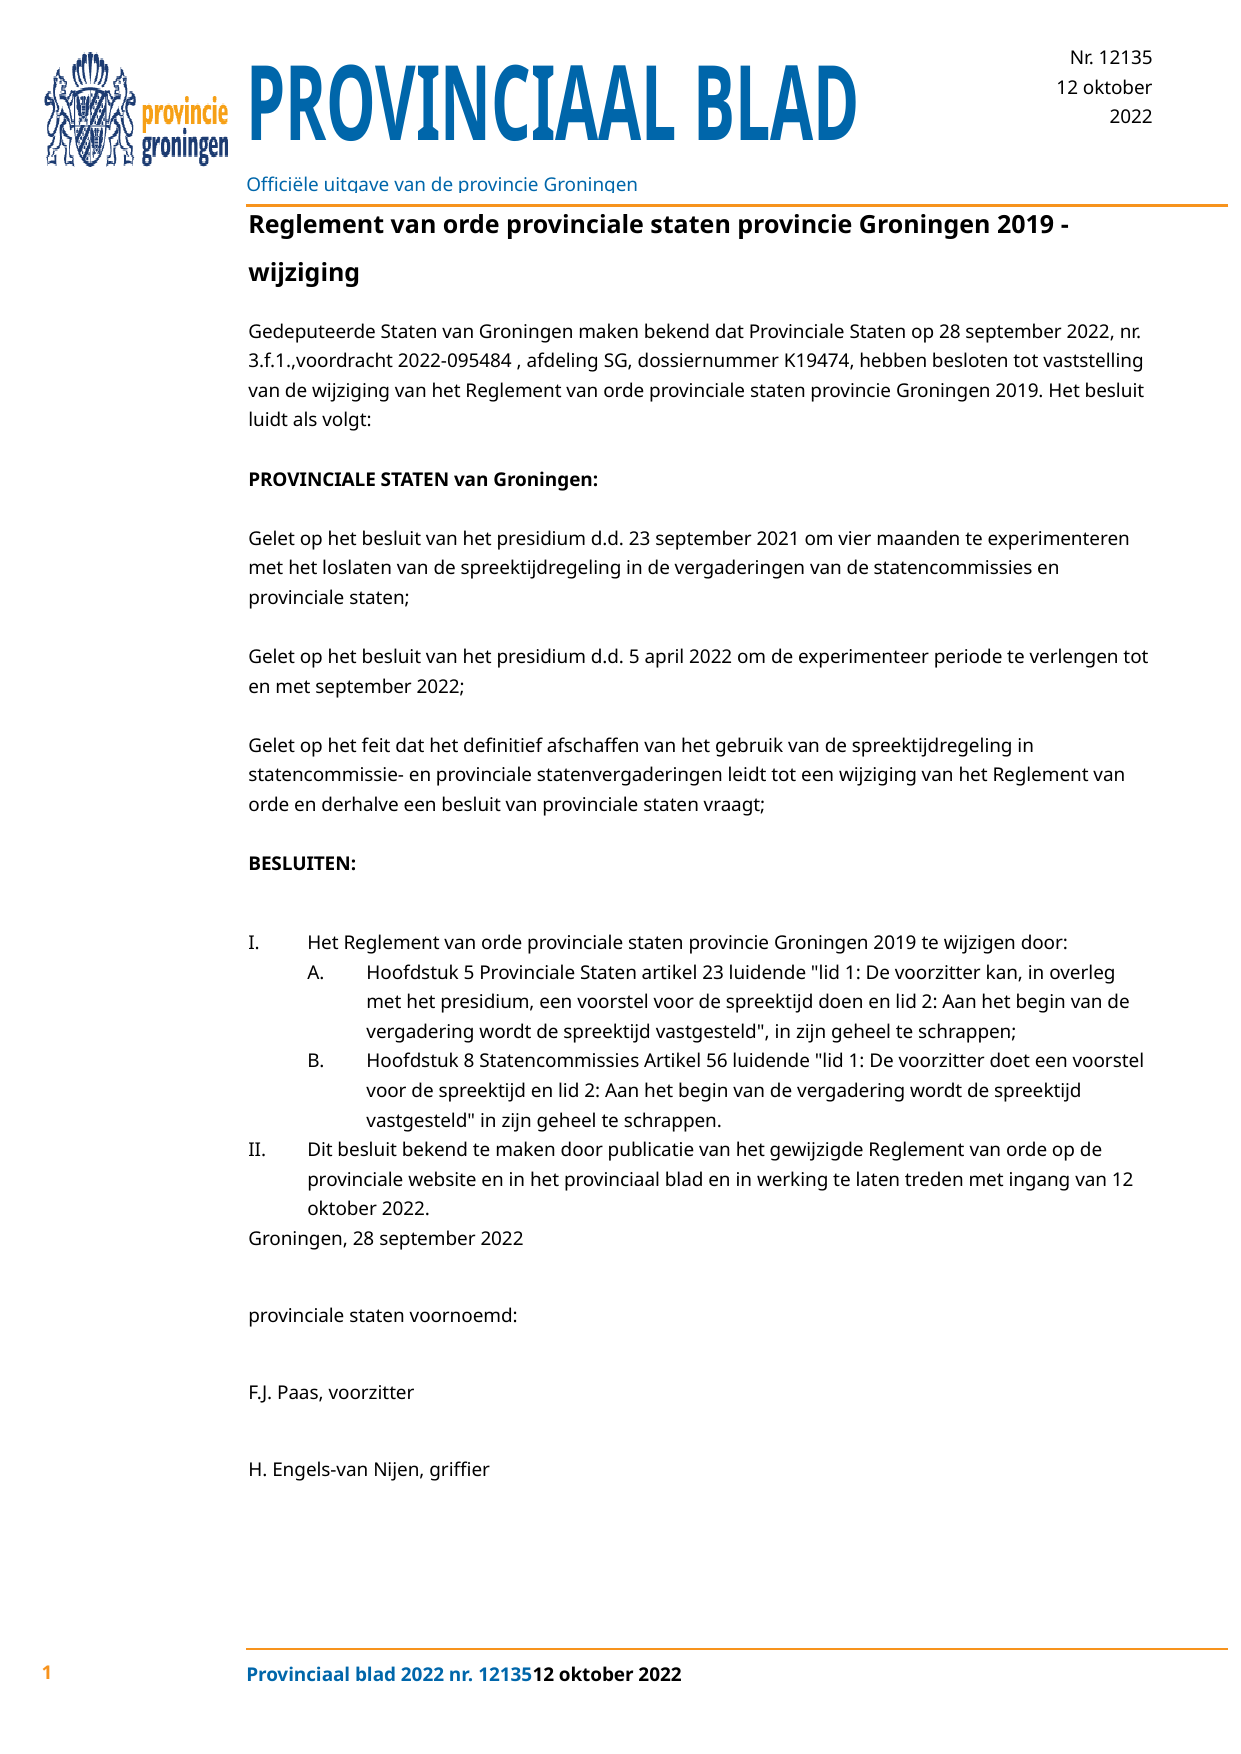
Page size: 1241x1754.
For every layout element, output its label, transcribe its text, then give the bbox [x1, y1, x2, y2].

text F.J. Paas, voorzitter [248, 1379, 1152, 1405]
text PROVINCIALE STATEN van Groningen: [248, 466, 1152, 492]
list Dit besluit bekend te maken door publicatie van het gewijzigde Reglement van orde op de provinciale website en in het provinciaal blad en in werking te laten treden met ingang van 12 oktober 2022. [248, 1136, 1152, 1221]
list Hoofdstuk 5 Provinciale Staten artikel 23 luidende "lid 1: De voorzitter kan, in overleg met het presidium, een voorstel voor de spreektijd doen en lid 2: Aan het begin van de vergadering wordt de spreektijd vastgesteld", in zijn geheel te schrappen; [307, 959, 1152, 1044]
picture [41, 47, 231, 172]
text H. Engels-van Nijen, griffier [248, 1457, 1152, 1482]
text Gedeputeerde Staten van Groningen maken bekend dat Provinciale Staten op 28 september 2022, nr. 3.f.1.,voordracht 2022-095484 , afdeling SG, dossiernummer K19474, hebben besloten tot vaststelling van de wijziging van het Reglement van orde provinciale staten provincie Groningen 2019. Het besluit luidt als volgt: [248, 318, 1152, 432]
text Gelet op het feit dat het definitief afschaffen van het gebruik van de spreektijdregeling in statencommissie- en provinciale statenvergaderingen leidt tot een wijziging van het Reglement van orde en derhalve een besluit van provinciale staten vraagt; [248, 732, 1152, 817]
text Gelet op het besluit van het presidium d.d. 23 september 2021 om vier maanden te experimenteren met het loslaten van de spreektijdregeling in de vergaderingen van de statencommissies en provinciale staten; [248, 525, 1152, 610]
list Het Reglement van orde provinciale staten provincie Groningen 2019 te wijzigen door: [248, 929, 1152, 955]
text Gelet op het besluit van het presidium d.d. 5 april 2022 om de experimenteer periode te verlengen tot en met september 2022; [248, 643, 1152, 699]
text provinciale staten voornoemd: [248, 1302, 1152, 1328]
text BESLUITEN: [248, 850, 1152, 876]
text Groningen, 28 september 2022 [248, 1225, 1152, 1251]
text Reglement van orde provinciale staten provincie Groningen 2019 - wijziging [248, 207, 1152, 288]
list Hoofdstuk 8 Statencommissies Artikel 56 luidende "lid 1: De voorzitter doet een voorstel voor de spreektijd en lid 2: Aan het begin van de vergadering wordt de spreektijd vastgesteld" in zijn geheel te schrappen. [307, 1048, 1152, 1132]
